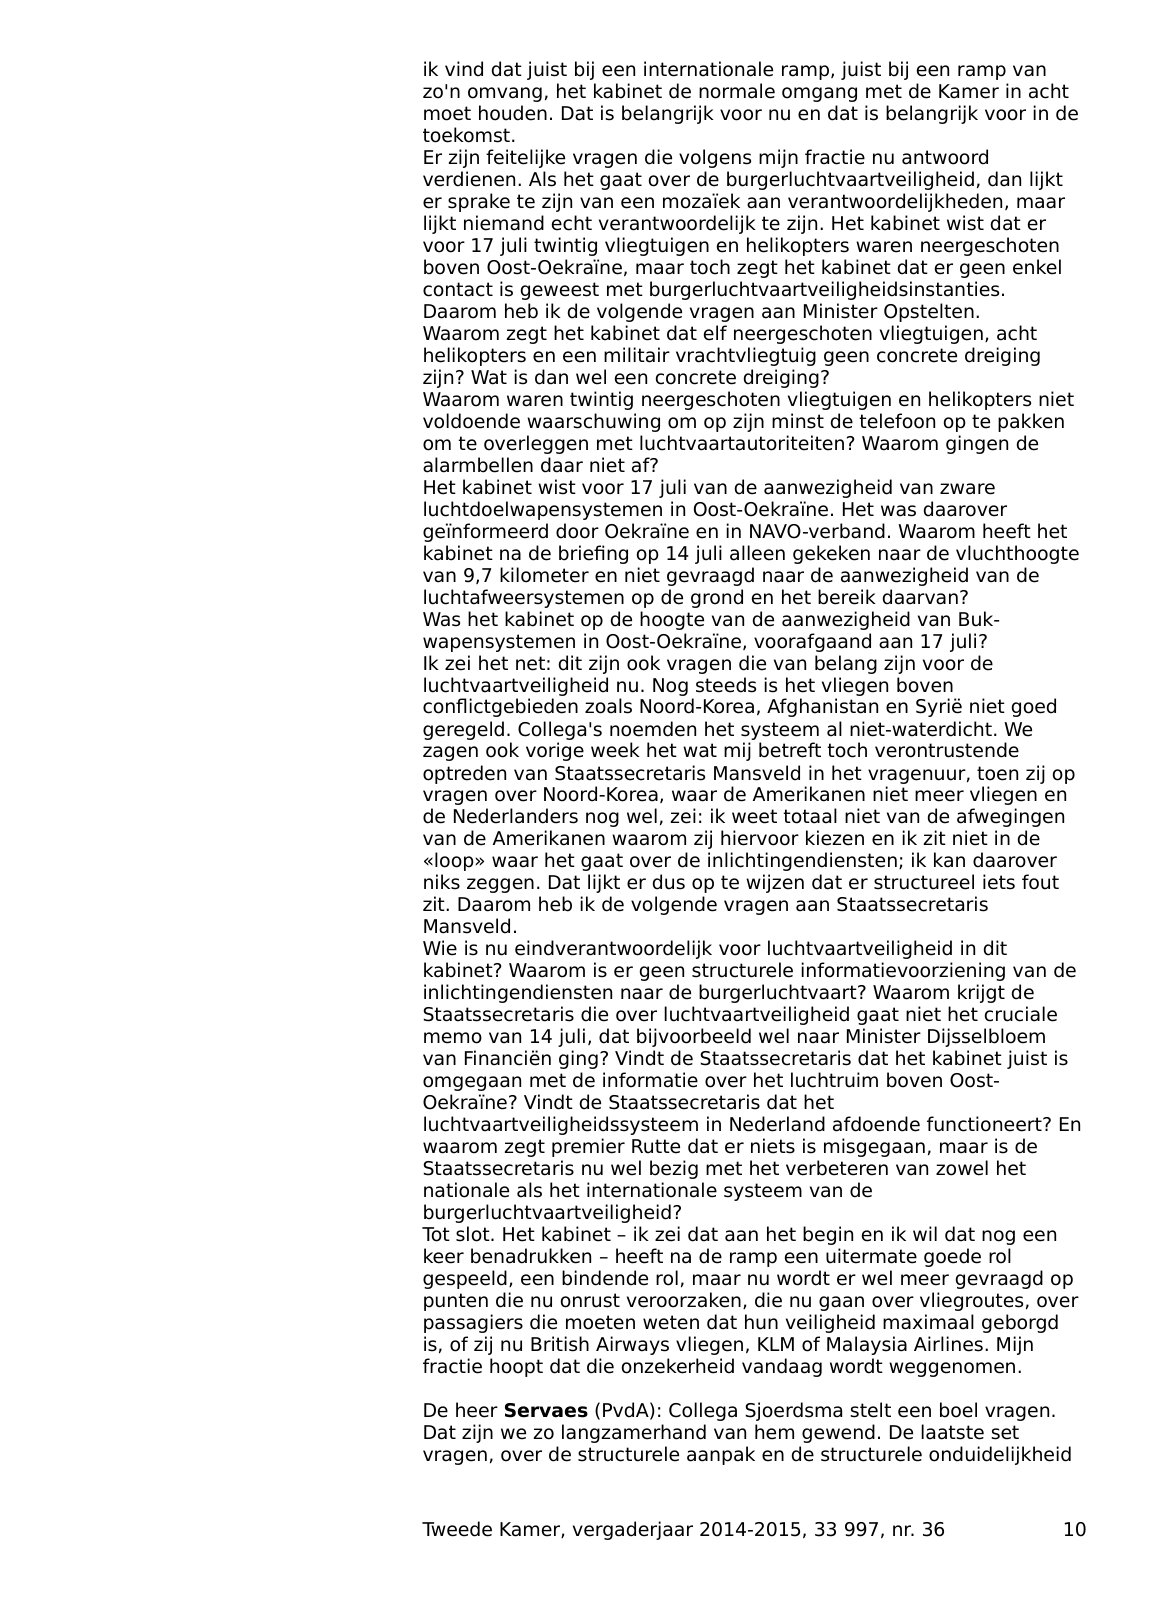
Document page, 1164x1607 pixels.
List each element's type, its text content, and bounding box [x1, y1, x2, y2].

text Waarom zegt het kabinet dat elf neergeschoten vliegtuigen, acht helikopters en een militair vrachtvliegtuig geen concrete dreiging zijn? Wat is dan wel een concrete dreiging? [422, 323, 1087, 389]
text Het kabinet wist voor 17 juli van de aanwezigheid van zware luchtdoelwapensystemen in Oost-Oekraïne. Het was daarover geïnformeerd door Oekraïne en in NAVO-verband. Waarom heeft het kabinet na de briefing op 14 juli alleen gekeken naar de vluchthoogte van 9,7 kilometer en niet gevraagd naar de aanwezigheid van de luchtafweersystemen op de grond en het bereik daarvan? [422, 477, 1087, 608]
text Er zijn feitelijke vragen die volgens mijn fractie nu antwoord verdienen. Als het gaat over de burgerluchtvaartveiligheid, dan lijkt er sprake te zijn van een mozaïek aan verantwoordelijkheden, maar lijkt niemand echt verantwoordelijk te zijn. Het kabinet wist dat er voor 17 juli twintig vliegtuigen en helikopters waren neergeschoten boven Oost-Oekraïne, maar toch zegt het kabinet dat er geen enkel contact is geweest met burgerluchtvaartveiligheidsinstanties. Daarom heb ik de volgende vragen aan Minister Opstelten. [422, 147, 1087, 323]
text De heer Servaes (PvdA): Collega Sjoerdsma stelt een boel vragen. Dat zijn we zo langzamerhand van hem gewend. De laatste set vragen, over de structurele aanpak en de structurele onduidelijkheid [422, 1400, 1087, 1466]
text Tot slot. Het kabinet – ik zei dat aan het begin en ik wil dat nog een keer benadrukken – heeft na de ramp een uitermate goede rol gespeeld, een bindende rol, maar nu wordt er wel meer gevraagd op punten die nu onrust veroorzaken, die nu gaan over vliegroutes, over passagiers die moeten weten dat hun veiligheid maximaal geborgd is, of zij nu British Airways vliegen, KLM of Malaysia Airlines. Mijn fractie hoopt dat die onzekerheid vandaag wordt weggenomen. [422, 1224, 1087, 1378]
text Ik zei het net: dit zijn ook vragen die van belang zijn voor de luchtvaartveiligheid nu. Nog steeds is het vliegen boven conflictgebieden zoals Noord-Korea, Afghanistan en Syrië niet goed geregeld. Collega's noemden het systeem al niet-waterdicht. We zagen ook vorige week het wat mij betreft toch verontrustende optreden van Staatssecretaris Mansveld in het vragenuur, toen zij op vragen over Noord-Korea, waar de Amerikanen niet meer vliegen en de Nederlanders nog wel, zei: ik weet totaal niet van de afwegingen van de Amerikanen waarom zij hiervoor kiezen en ik zit niet in de «loop» waar het gaat over de inlichtingendiensten; ik kan daarover niks zeggen. Dat lijkt er dus op te wijzen dat er structureel iets fout zit. Daarom heb ik de volgende vragen aan Staatssecretaris Mansveld. [422, 652, 1087, 938]
text Was het kabinet op de hoogte van de aanwezigheid van Buk-wapensystemen in Oost-Oekraïne, voorafgaand aan 17 juli? [422, 608, 1087, 652]
text ik vind dat juist bij een internationale ramp, juist bij een ramp van zo'n omvang, het kabinet de normale omgang met de Kamer in acht moet houden. Dat is belangrijk voor nu en dat is belangrijk voor in de toekomst. [422, 59, 1087, 147]
text Wie is nu eindverantwoordelijk voor luchtvaartveiligheid in dit kabinet? Waarom is er geen structurele informatievoorziening van de inlichtingendiensten naar de burgerluchtvaart? Waarom krijgt de Staatssecretaris die over luchtvaartveiligheid gaat niet het cruciale memo van 14 juli, dat bijvoorbeeld wel naar Minister Dijsselbloem van Financiën ging? Vindt de Staatssecretaris dat het kabinet juist is omgegaan met de informatie over het luchtruim boven Oost-Oekraïne? Vindt de Staatssecretaris dat het luchtvaartveiligheidssysteem in Nederland afdoende functioneert? En waarom zegt premier Rutte dat er niets is misgegaan, maar is de Staatssecretaris nu wel bezig met het verbeteren van zowel het nationale als het internationale systeem van de burgerluchtvaartveiligheid? [422, 938, 1087, 1224]
text Waarom waren twintig neergeschoten vliegtuigen en helikopters niet voldoende waarschuwing om op zijn minst de telefoon op te pakken om te overleggen met luchtvaartautoriteiten? Waarom gingen de alarmbellen daar niet af? [422, 389, 1087, 477]
